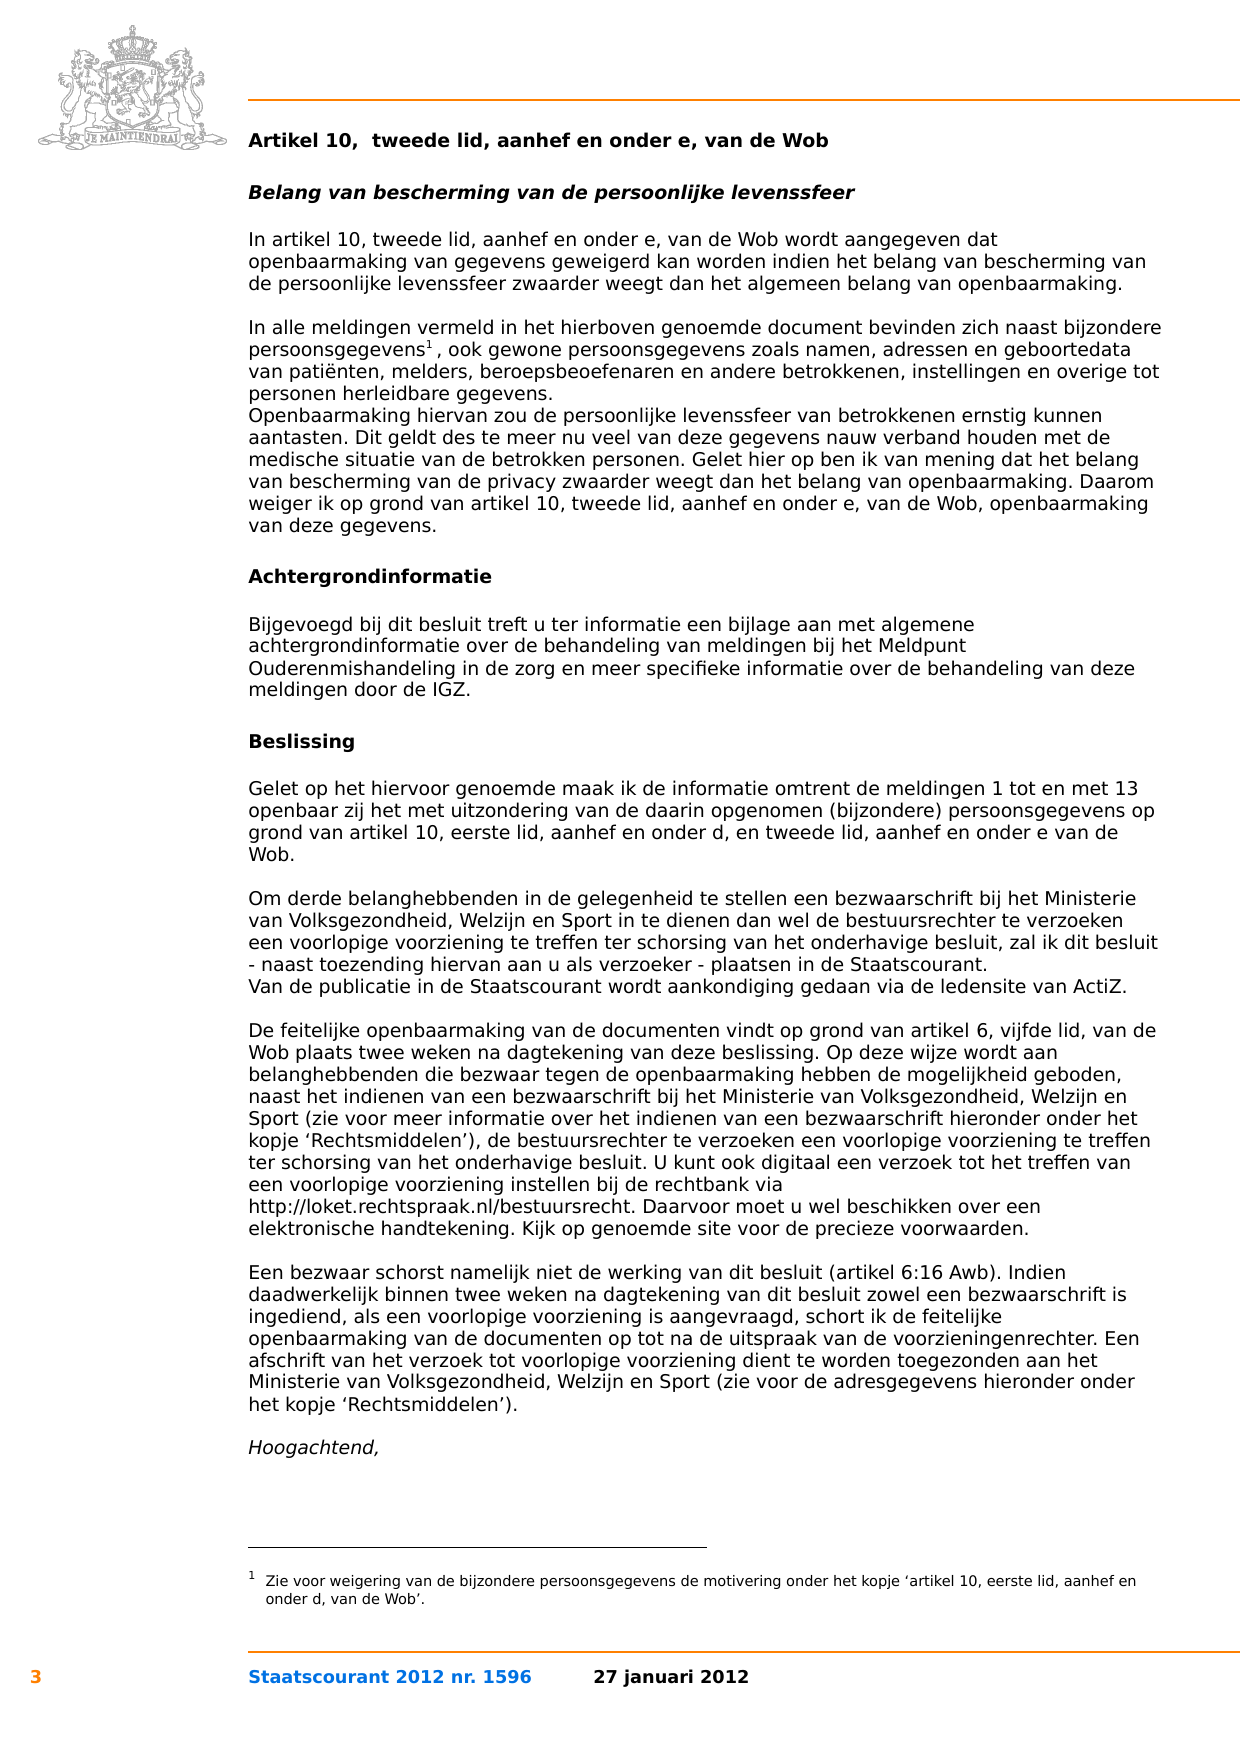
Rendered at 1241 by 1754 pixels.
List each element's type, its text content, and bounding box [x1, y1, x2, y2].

text Hoogachtend, [248, 1437, 1163, 1459]
subtitle Artikel 10, tweede lid, aanhef en onder e, van de Wob [248, 130, 1163, 152]
subtitle Achtergrondinformatie [248, 566, 1163, 588]
subtitle Beslissing [248, 731, 1163, 753]
text In artikel 10, tweede lid, aanhef en onder e, van de Wob wordt aangegeven dat openbaarmaking van gegevens geweigerd kan worden indien het belang van bescherming van de persoonlijke levenssfeer zwaarder weegt dan het algemeen belang van openbaarmaking. [248, 229, 1163, 295]
text In alle meldingen vermeld in het hierboven genoemde document bevinden zich naast bijzondere persoonsgegevens, ook gewone persoonsgegevens zoals namen, adressen en geboortedata van patiënten, melders, beroepsbeoefenaren en andere betrokkenen, instellingen en overige tot personen herleidbare gegevens. [248, 317, 1163, 404]
text Bijgevoegd bij dit besluit treft u ter informatie een bijlage aan met algemene achtergrondinformatie over de behandeling van meldingen bij het Meldpunt Ouderenmishandeling in de zorg en meer specifieke informatie over de behandeling van deze meldingen door de IGZ. [248, 613, 1163, 701]
text Een bezwaar schorst namelijk niet de werking van dit besluit (artikel 6:16 Awb). Indien daadwerkelijk binnen twee weken na dagtekening van dit besluit zowel een bezwaarschrift is ingediend, als een voorlopige voorziening is aangevraagd, schort ik de feitelijke openbaarmaking van de documenten op tot na de uitspraak van de voorzieningenrechter. Een afschrift van het verzoek tot voorlopige voorziening dient te worden toegezonden aan het Ministerie van Volksgezondheid, Welzijn en Sport (zie voor de adresgegevens hieronder onder het kopje ‘Rechtsmiddelen’). [248, 1262, 1163, 1415]
subtitle Belang van bescherming van de persoonlijke levenssfeer [248, 182, 1163, 204]
text De feitelijke openbaarmaking van de documenten vindt op grond van artikel 6, vijfde lid, van de Wob plaats twee weken na dagtekening van deze beslissing. Op deze wijze wordt aan belanghebbenden die bezwaar tegen de openbaarmaking hebben de mogelijkheid geboden, naast het indienen van een bezwaarschrift bij het Ministerie van Volksgezondheid, Welzijn en Sport (zie voor meer informatie over het indienen van een bezwaarschrift hieronder onder het kopje ‘Rechtsmiddelen’), de bestuursrechter te verzoeken een voorlopige voorziening te treffen ter schorsing van het onderhavige besluit. U kunt ook digitaal een verzoek tot het treffen van een voorlopige voorziening instellen bij de rechtbank via http://loket.rechtspraak.nl/bestuursrecht. Daarvoor moet u wel beschikken over een elektronische handtekening. Kijk op genoemde site voor de precieze voorwaarden. [248, 1020, 1163, 1240]
picture [38, 25, 227, 150]
text Gelet op het hiervoor genoemde maak ik de informatie omtrent de meldingen 1 tot en met 13 openbaar zij het met uitzondering van de daarin opgenomen (bijzondere) persoonsgegevens op grond van artikel 10, eerste lid, aanhef en onder d, en tweede lid, aanhef en onder e van de Wob. [248, 778, 1163, 866]
text Zie voor weigering van de bijzondere persoonsgegevens de motivering onder het kopje ‘artikel 10, eerste lid, aanhef en onder d, van de Wob’. [248, 1569, 1163, 1608]
text Van de publicatie in de Staatscourant wordt aankondiging gedaan via de ledensite van ActiZ. [248, 976, 1163, 998]
text Om derde belanghebbenden in de gelegenheid te stellen een bezwaarschrift bij het Ministerie van Volksgezondheid, Welzijn en Sport in te dienen dan wel de bestuursrechter te verzoeken een voorlopige voorziening te treffen ter schorsing van het onderhavige besluit, zal ik dit besluit - naast toezending hiervan aan u als verzoeker - plaatsen in de Staatscourant. [248, 888, 1163, 976]
text Openbaarmaking hiervan zou de persoonlijke levenssfeer van betrokkenen ernstig kunnen aantasten. Dit geldt des te meer nu veel van deze gegevens nauw verband houden met de medische situatie van de betrokken personen. Gelet hier op ben ik van mening dat het belang van bescherming van de privacy zwaarder weegt dan het belang van openbaarmaking. Daarom weiger ik op grond van artikel 10, tweede lid, aanhef en onder e, van de Wob, openbaarmaking van deze gegevens. [248, 404, 1163, 536]
